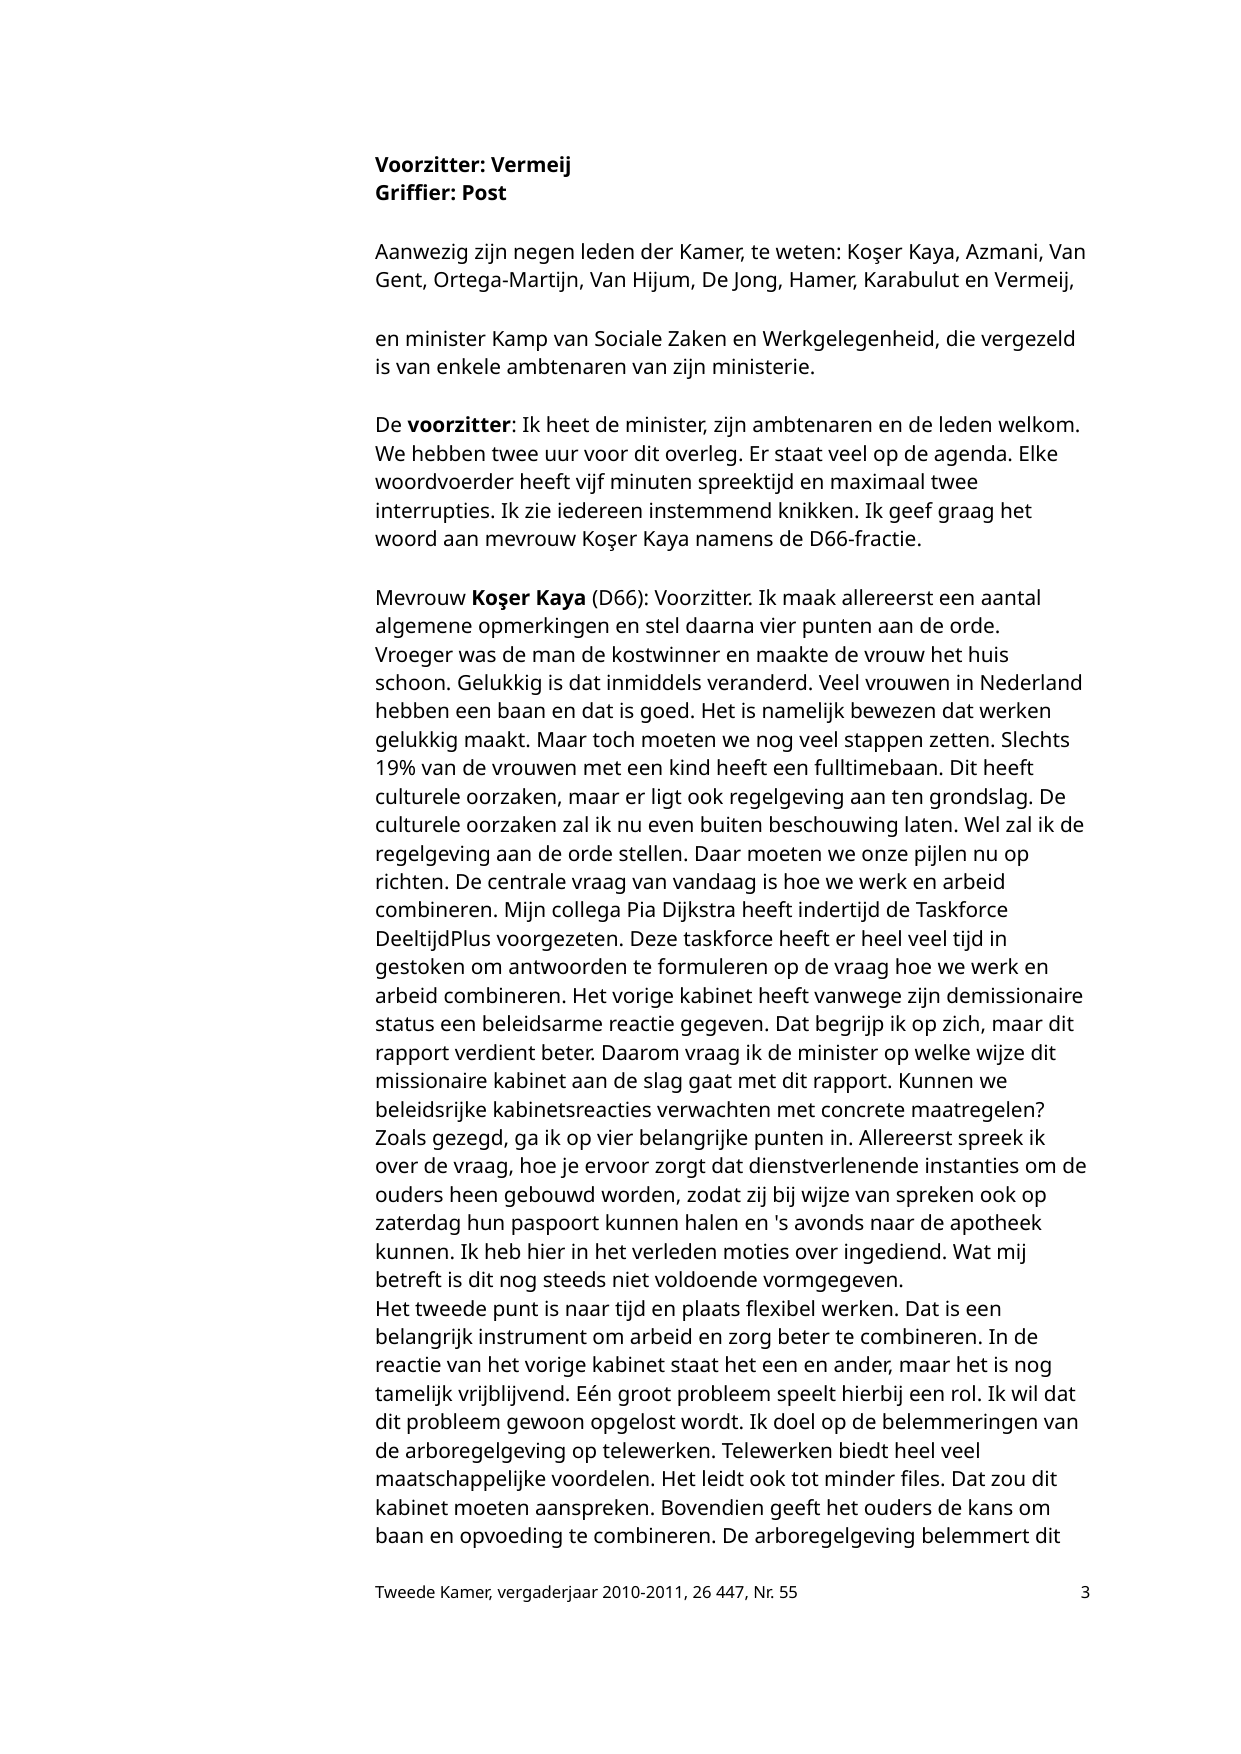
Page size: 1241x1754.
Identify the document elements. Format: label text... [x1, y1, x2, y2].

text Aanwezig zijn negen leden der Kamer, te weten: Koşer Kaya, Azmani, Van Gent, Ortega-Martijn, Van Hijum, De Jong, Hamer, Karabulut en Vermeij, [375, 237, 1090, 294]
text Griffier: Post [375, 178, 1090, 207]
text en minister Kamp van Sociale Zaken en Werkgelegenheid, die vergezeld is van enkele ambtenaren van zijn ministerie. [375, 324, 1090, 381]
text Zoals gezegd, ga ik op vier belangrijke punten in. Allereerst spreek ik over de vraag, hoe je ervoor zorgt dat dienstverlenende instanties om de ouders heen gebouwd worden, zodat zij bij wijze van spreken ook op zaterdag hun paspoort kunnen halen en 's avonds naar de apotheek kunnen. Ik heb hier in het verleden moties over ingediend. Wat mij betreft is dit nog steeds niet voldoende vormgegeven. [375, 1123, 1090, 1294]
text Het tweede punt is naar tijd en plaats flexibel werken. Dat is een belangrijk instrument om arbeid en zorg beter te combineren. In de reactie van het vorige kabinet staat het een en ander, maar het is nog tamelijk vrijblijvend. Eén groot probleem speelt hierbij een rol. Ik wil dat dit probleem gewoon opgelost wordt. Ik doel op de belemmeringen van de arboregelgeving op telewerken. Telewerken biedt heel veel maatschappelijke voordelen. Het leidt ook tot minder files. Dat zou dit kabinet moeten aanspreken. Bovendien geeft het ouders de kans om baan en opvoeding te combineren. De arboregelgeving belemmert dit [375, 1294, 1090, 1550]
text Vroeger was de man de kostwinner en maakte de vrouw het huis schoon. Gelukkig is dat inmiddels veranderd. Veel vrouwen in Nederland hebben een baan en dat is goed. Het is namelijk bewezen dat werken gelukkig maakt. Maar toch moeten we nog veel stappen zetten. Slechts 19% van de vrouwen met een kind heeft een fulltimebaan. Dit heeft culturele oorzaken, maar er ligt ook regelgeving aan ten grondslag. De culturele oorzaken zal ik nu even buiten beschouwing laten. Wel zal ik de regelgeving aan de orde stellen. Daar moeten we onze pijlen nu op richten. De centrale vraag van vandaag is hoe we werk en arbeid combineren. Mijn collega Pia Dijkstra heeft indertijd de Taskforce DeeltijdPlus voorgezeten. Deze taskforce heeft er heel veel tijd in gestoken om antwoorden te formuleren op de vraag hoe we werk en arbeid combineren. Het vorige kabinet heeft vanwege zijn demissionaire status een beleidsarme reactie gegeven. Dat begrijp ik op zich, maar dit rapport verdient beter. Daarom vraag ik de minister op welke wijze dit missionaire kabinet aan de slag gaat met dit rapport. Kunnen we beleidsrijke kabinetsreacties verwachten met concrete maatregelen? [375, 640, 1090, 1123]
text Voorzitter: Vermeij [375, 150, 1090, 178]
text Mevrouw Koşer Kaya (D66): Voorzitter. Ik maak allereerst een aantal algemene opmerkingen en stel daarna vier punten aan de orde. [375, 583, 1090, 640]
text De voorzitter: Ik heet de minister, zijn ambtenaren en de leden welkom. We hebben twee uur voor dit overleg. Er staat veel op de agenda. Elke woordvoerder heeft vijf minuten spreektijd en maximaal twee interrupties. Ik zie iedereen instemmend knikken. Ik geef graag het woord aan mevrouw Koşer Kaya namens de D66-fractie. [375, 411, 1090, 553]
